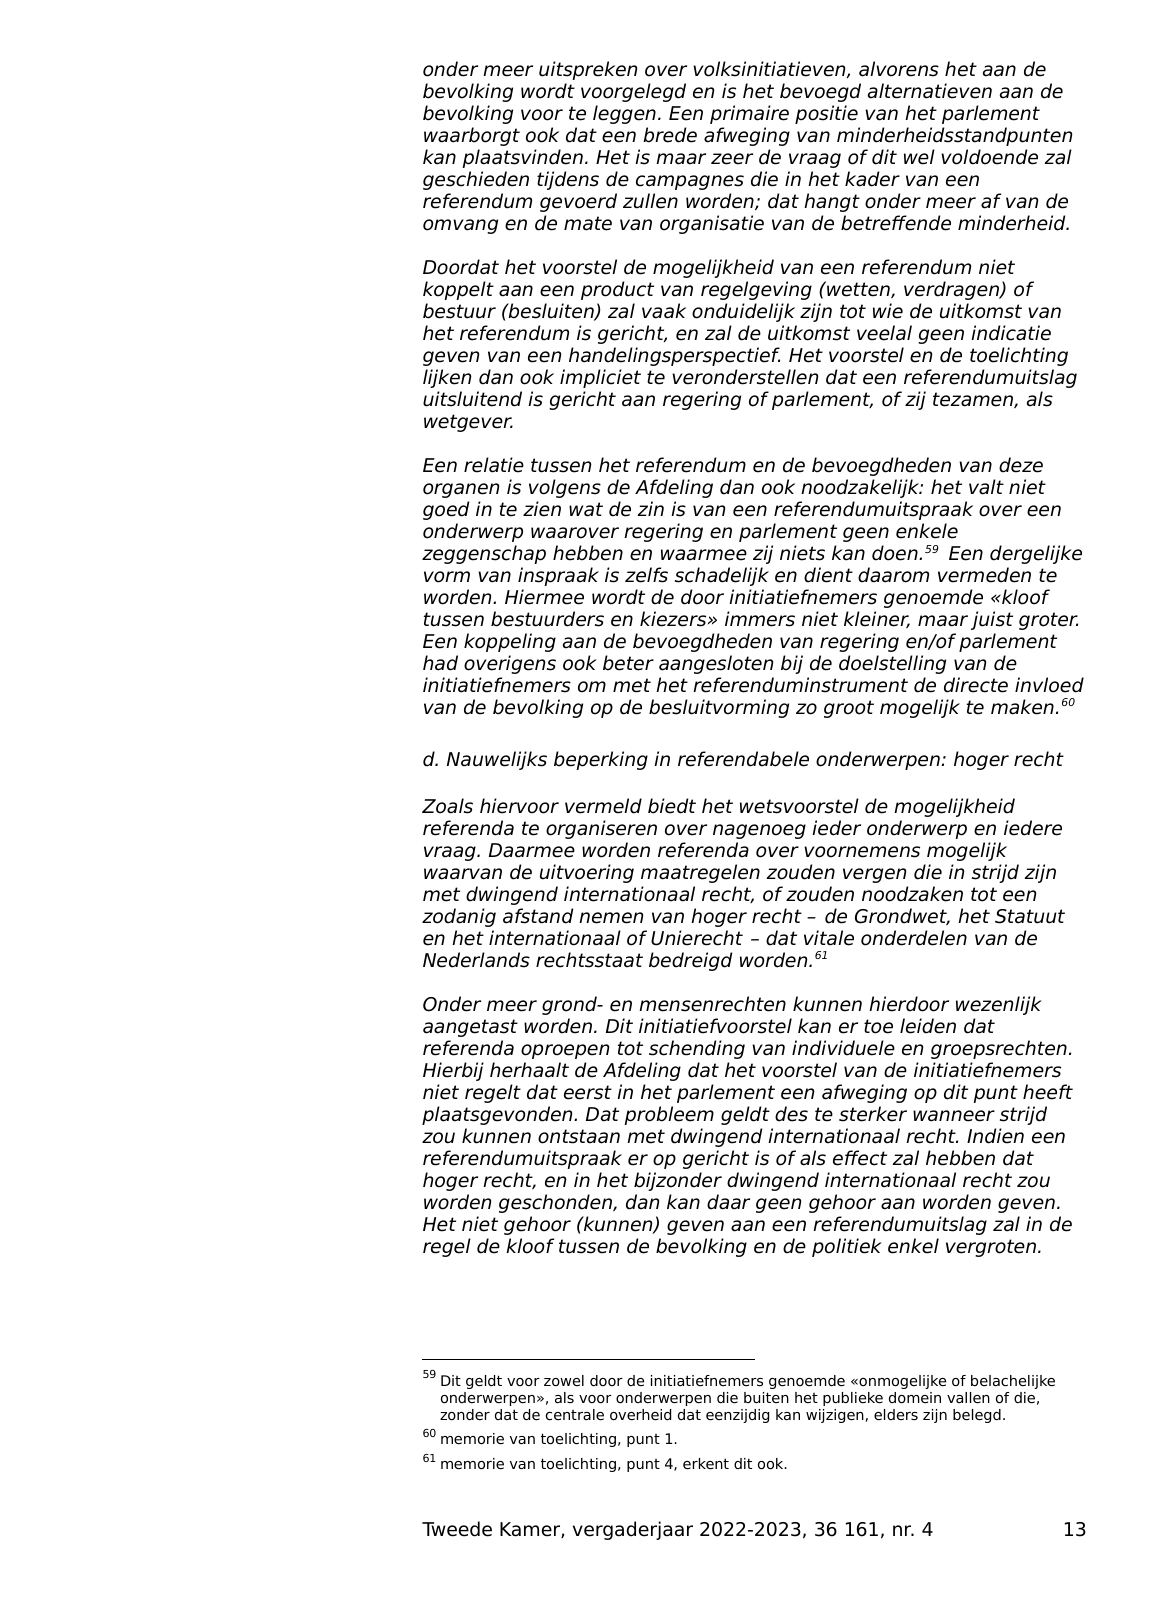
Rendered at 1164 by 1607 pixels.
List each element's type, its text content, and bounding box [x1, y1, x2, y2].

text Onder meer grond- en mensenrechten kunnen hierdoor wezenlijk aangetast worden. Dit initiatiefvoorstel kan er toe leiden dat referenda oproepen tot schending van individuele en groepsrechten. Hierbij herhaalt de Afdeling dat het voorstel van de initiatiefnemers niet regelt dat eerst in het parlement een afweging op dit punt heeft plaatsgevonden. Dat probleem geldt des te sterker wanneer strijd zou kunnen ontstaan met dwingend internationaal recht. Indien een referendumuitspraak er op gericht is of als effect zal hebben dat hoger recht, en in het bijzonder dwingend internationaal recht zou worden geschonden, dan kan daar geen gehoor aan worden geven. Het niet gehoor (kunnen) geven aan een referendumuitslag zal in de regel de kloof tussen de bevolking en de politiek enkel vergroten. [422, 994, 1087, 1258]
subtitle d. Nauwelijks beperking in referendabele onderwerpen: hoger recht [422, 749, 1087, 771]
text Doordat het voorstel de mogelijkheid van een referendum niet koppelt aan een product van regelgeving (wetten, verdragen) of bestuur (besluiten) zal vaak onduidelijk zijn tot wie de uitkomst van het referendum is gericht, en zal de uitkomst veelal geen indicatie geven van een handelingsperspectief. Het voorstel en de toelichting lijken dan ook impliciet te veronderstellen dat een referendumuitslag uitsluitend is gericht aan regering of parlement, of zij tezamen, als wetgever. [422, 257, 1087, 433]
text onder meer uitspreken over volksinitiatieven, alvorens het aan de bevolking wordt voorgelegd en is het bevoegd alternatieven aan de bevolking voor te leggen. Een primaire positie van het parlement waarborgt ook dat een brede afweging van minderheidsstandpunten kan plaatsvinden. Het is maar zeer de vraag of dit wel voldoende zal geschieden tijdens de campagnes die in het kader van een referendum gevoerd zullen worden; dat hangt onder meer af van de omvang en de mate van organisatie van de betreffende minderheid. [422, 59, 1087, 235]
text Zoals hiervoor vermeld biedt het wetsvoorstel de mogelijkheid referenda te organiseren over nagenoeg ieder onderwerp en iedere vraag. Daarmee worden referenda over voornemens mogelijk waarvan de uitvoering maatregelen zouden vergen die in strijd zijn met dwingend internationaal recht, of zouden noodzaken tot een zodanig afstand nemen van hoger recht – de Grondwet, het Statuut en het internationaal of Unierecht – dat vitale onderdelen van de Nederlands rechtsstaat bedreigd worden. [422, 796, 1087, 972]
text Een relatie tussen het referendum en de bevoegdheden van deze organen is volgens de Afdeling dan ook noodzakelijk: het valt niet goed in te zien wat de zin is van een referendumuitspraak over een onderwerp waarover regering en parlement geen enkele zeggenschap hebben en waarmee zij niets kan doen. Een dergelijke vorm van inspraak is zelfs schadelijk en dient daarom vermeden te worden. Hiermee wordt de door initiatiefnemers genoemde «kloof tussen bestuurders en kiezers» immers niet kleiner, maar juist groter. Een koppeling aan de bevoegdheden van regering en/of parlement had overigens ook beter aangesloten bij de doelstelling van de initiatiefnemers om met het referenduminstrument de directe invloed van de bevolking op de besluitvorming zo groot mogelijk te maken. [422, 455, 1087, 719]
text memorie van toelichting, punt 1. [422, 1427, 1087, 1449]
text Dit geldt voor zowel door de initiatiefnemers genoemde «onmogelijke of belachelijke onderwerpen», als voor onderwerpen die buiten het publieke domein vallen of die, zonder dat de centrale overheid dat eenzijdig kan wijzigen, elders zijn belegd. [422, 1368, 1087, 1424]
text memorie van toelichting, punt 4, erkent dit ook. [422, 1452, 1087, 1474]
